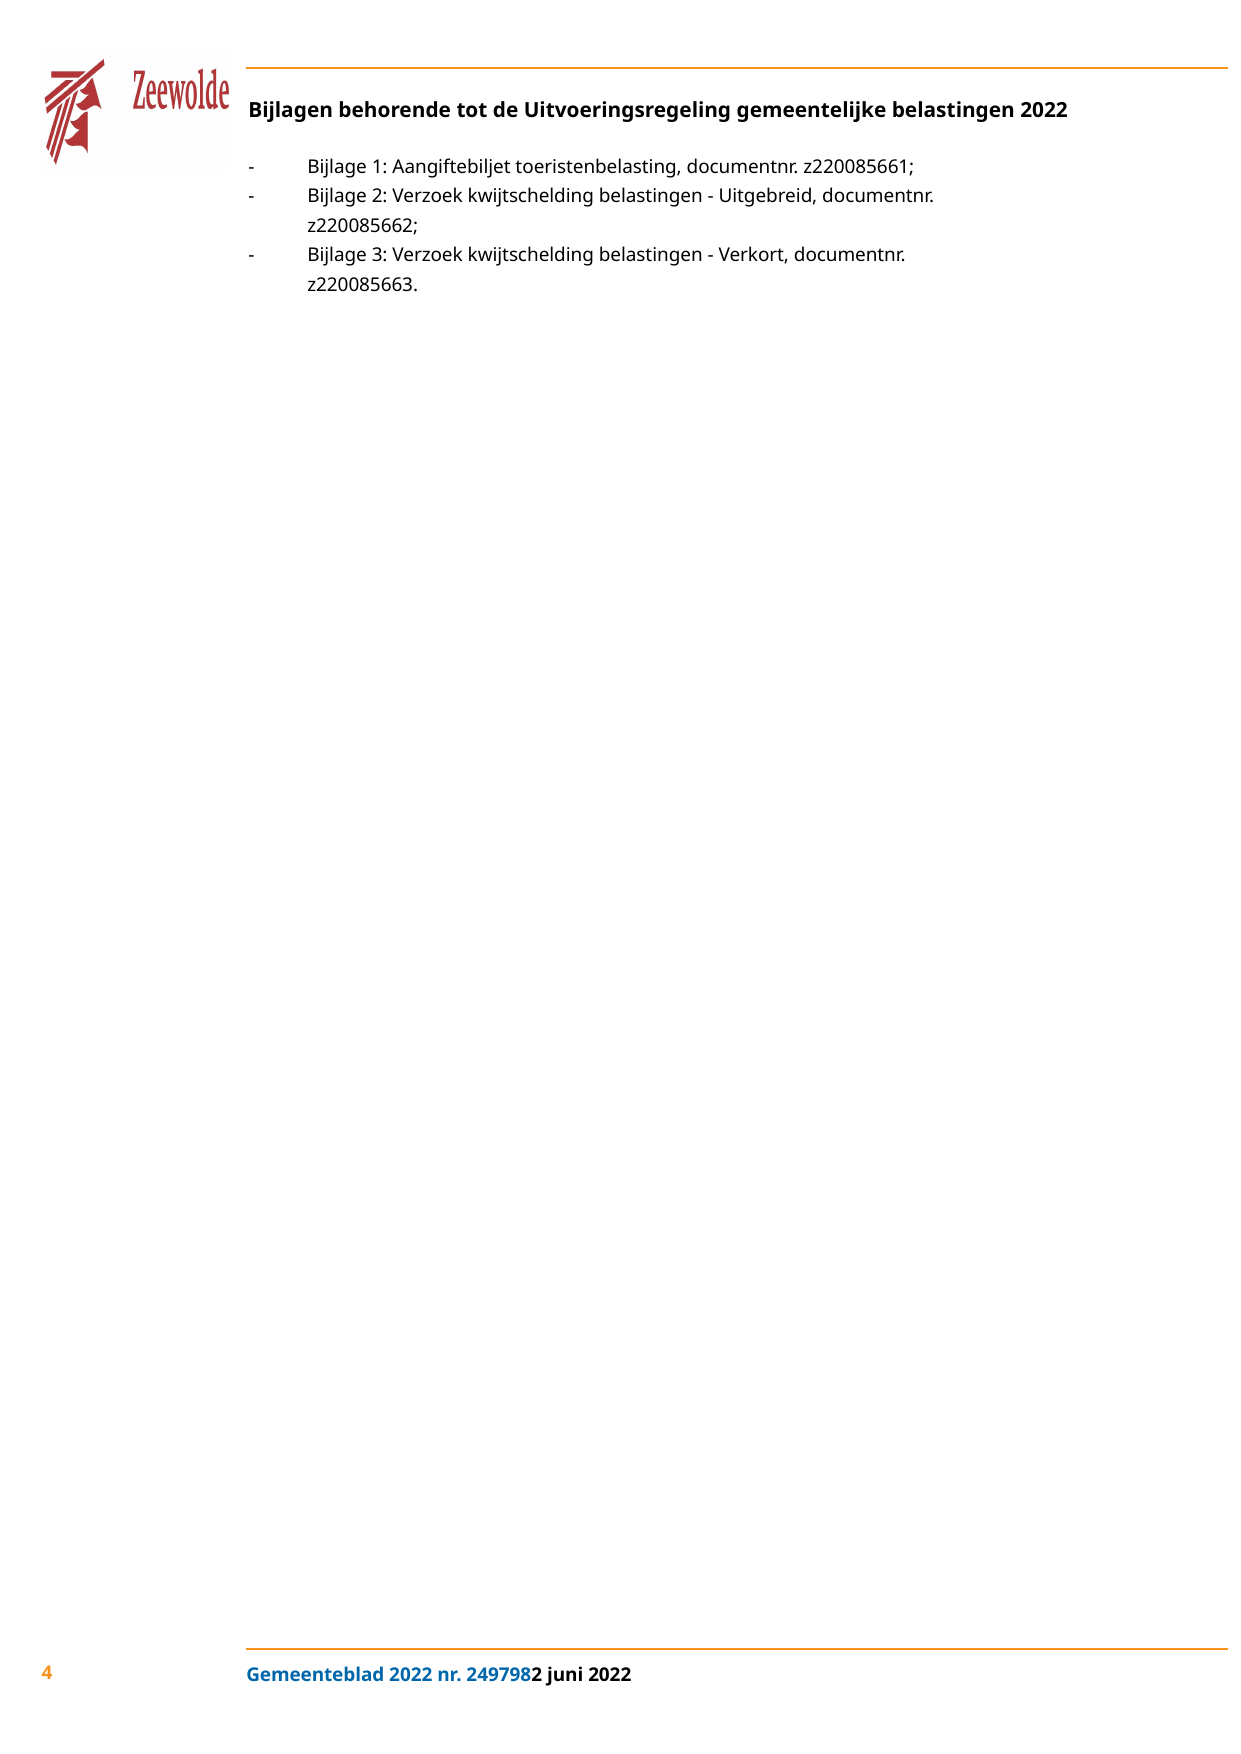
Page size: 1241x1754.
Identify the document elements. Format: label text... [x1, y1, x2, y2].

list z220085663. [248, 271, 1152, 297]
list Bijlage 3: Verzoek kwijtschelding belastingen - Verkort, documentnr. [248, 242, 1152, 267]
list Bijlage 2: Verzoek kwijtschelding belastingen - Uitgebreid, documentnr. [248, 182, 1152, 208]
list Bijlage 1: Aangiftebiljet toeristenbelasting, documentnr. z220085661; [248, 153, 1152, 179]
picture [41, 47, 231, 172]
list z220085662; [248, 212, 1152, 238]
text Bijlagen behorende tot de Uitvoeringsregeling gemeentelijke belastingen 2022 [248, 95, 1152, 123]
